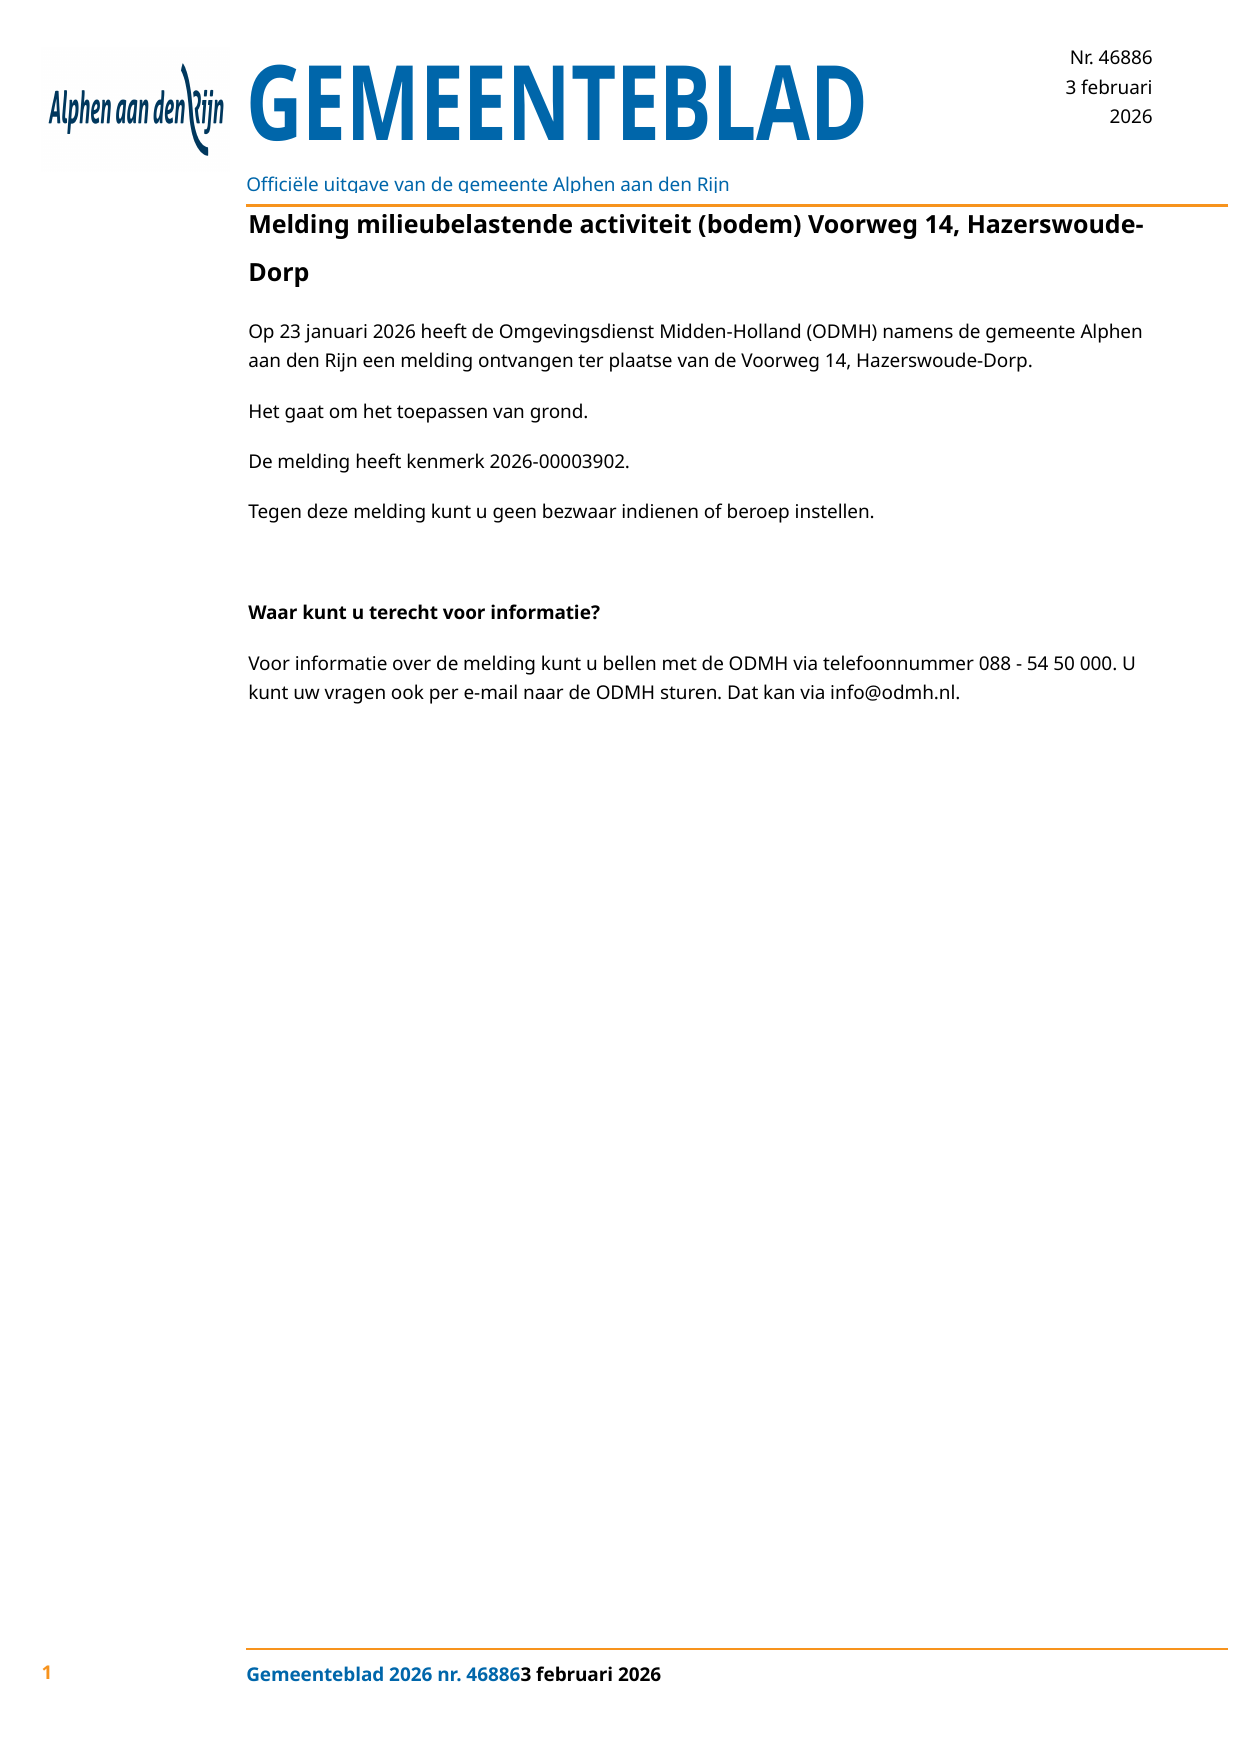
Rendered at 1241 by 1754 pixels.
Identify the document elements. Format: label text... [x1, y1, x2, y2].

text Waar kunt u terecht voor informatie? [248, 599, 1152, 625]
picture [41, 47, 231, 172]
text Het gaat om het toepassen van grond. [248, 398, 1152, 424]
text Voor informatie over de melding kunt u bellen met de ODMH via telefoonnummer 088 - 54 50 000. U kunt uw vragen ook per e-mail naar de ODMH sturen. Dat kan via info@odmh.nl. [248, 650, 1152, 705]
text Melding milieubelastende activiteit (bodem) Voorweg 14, Hazerswoude-Dorp [248, 207, 1152, 288]
text De melding heeft kenmerk 2026-00003902. [248, 448, 1152, 474]
text Tegen deze melding kunt u geen bezwaar indienen of beroep instellen. [248, 499, 1152, 524]
text Op 23 januari 2026 heeft de Omgevingsdienst Midden-Holland (ODMH) namens de gemeente Alphen aan den Rijn een melding ontvangen ter plaatse van de Voorweg 14, Hazerswoude-Dorp. [248, 318, 1152, 373]
